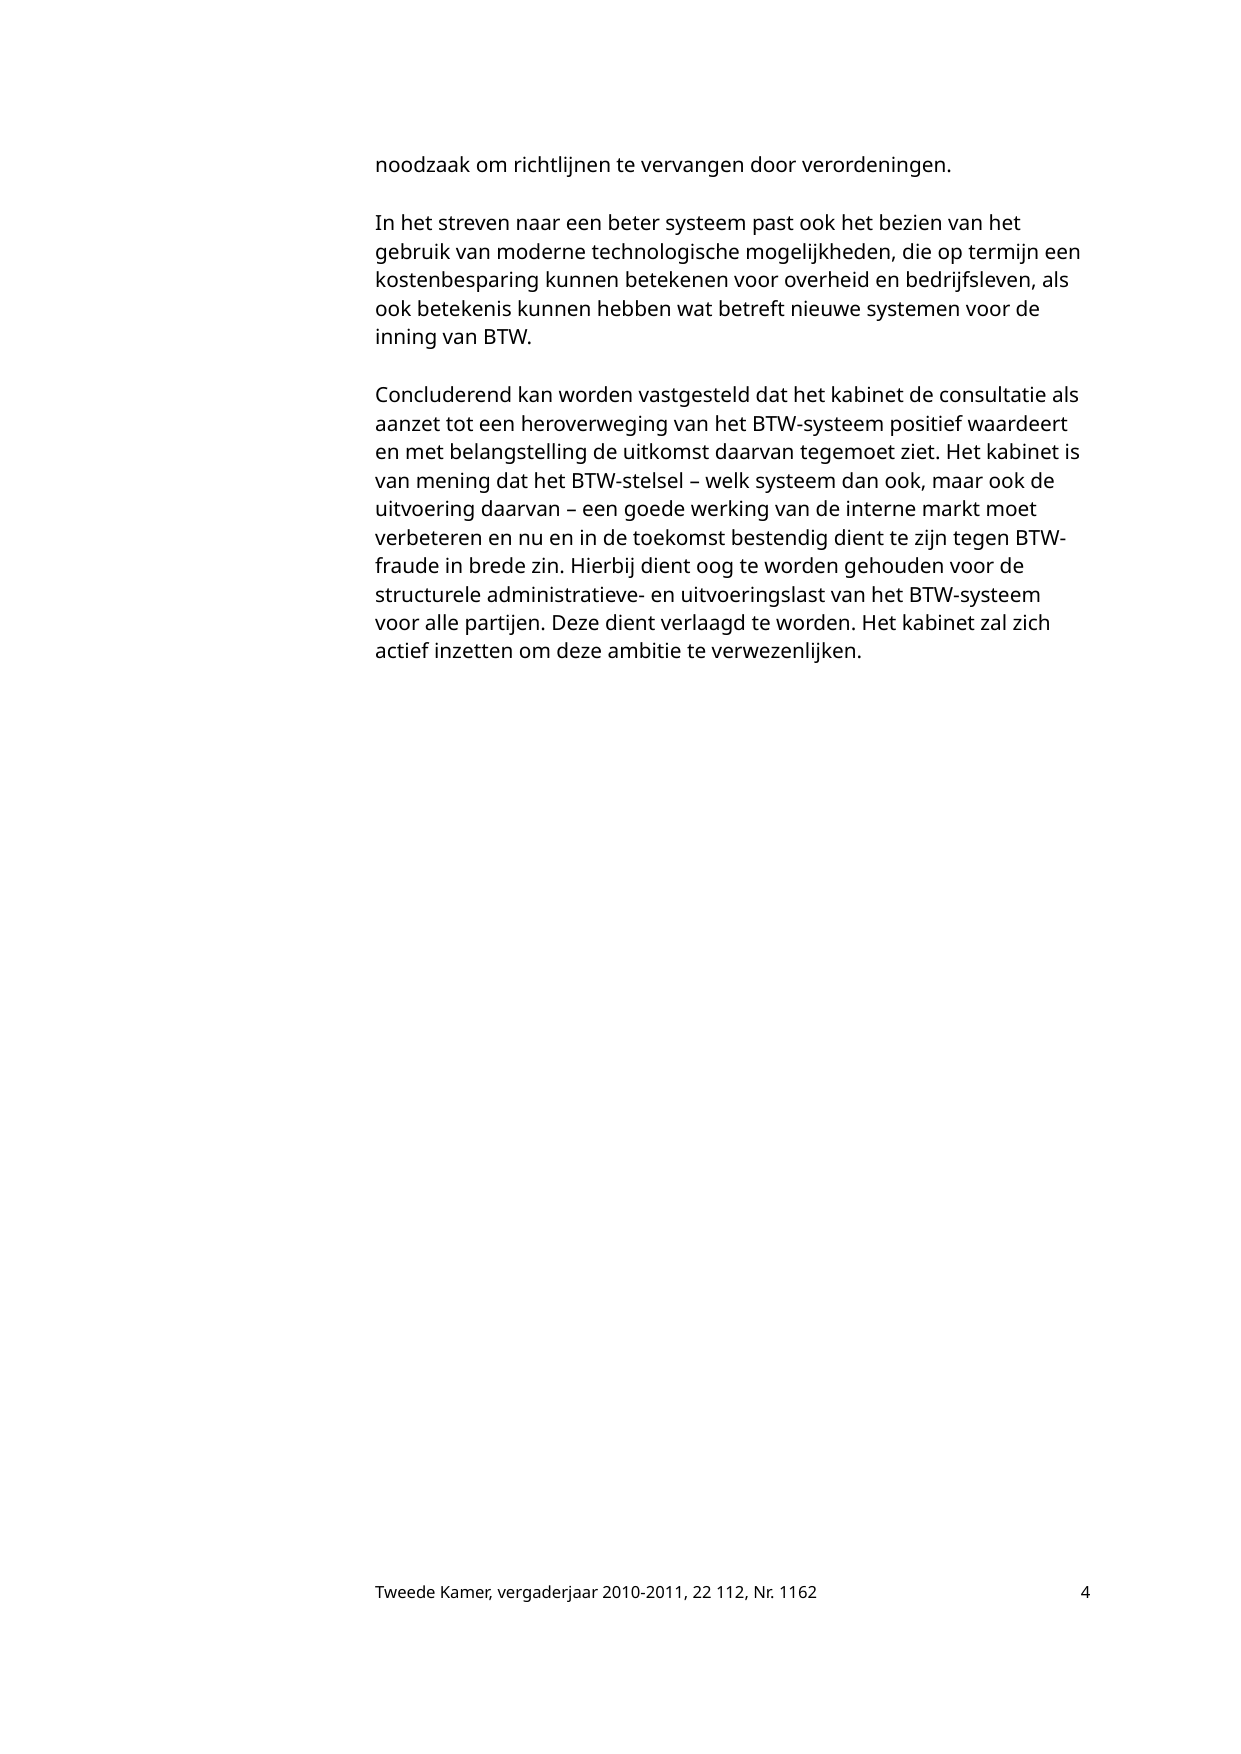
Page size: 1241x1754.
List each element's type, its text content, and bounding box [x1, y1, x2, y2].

text noodzaak om richtlijnen te vervangen door verordeningen. [375, 150, 1090, 178]
text In het streven naar een beter systeem past ook het bezien van het gebruik van moderne technologische mogelijkheden, die op termijn een kostenbesparing kunnen betekenen voor overheid en bedrijfsleven, als ook betekenis kunnen hebben wat betreft nieuwe systemen voor de inning van BTW. [375, 208, 1090, 351]
text Concluderend kan worden vastgesteld dat het kabinet de consultatie als aanzet tot een heroverweging van het BTW-systeem positief waardeert en met belangstelling de uitkomst daarvan tegemoet ziet. Het kabinet is van mening dat het BTW-stelsel – welk systeem dan ook, maar ook de uitvoering daarvan – een goede werking van de interne markt moet verbeteren en nu en in de toekomst bestendig dient te zijn tegen BTW-fraude in brede zin. Hierbij dient oog te worden gehouden voor de structurele administratieve- en uitvoeringslast van het BTW-systeem voor alle partijen. Deze dient verlaagd te worden. Het kabinet zal zich actief inzetten om deze ambitie te verwezenlijken. [375, 381, 1090, 665]
